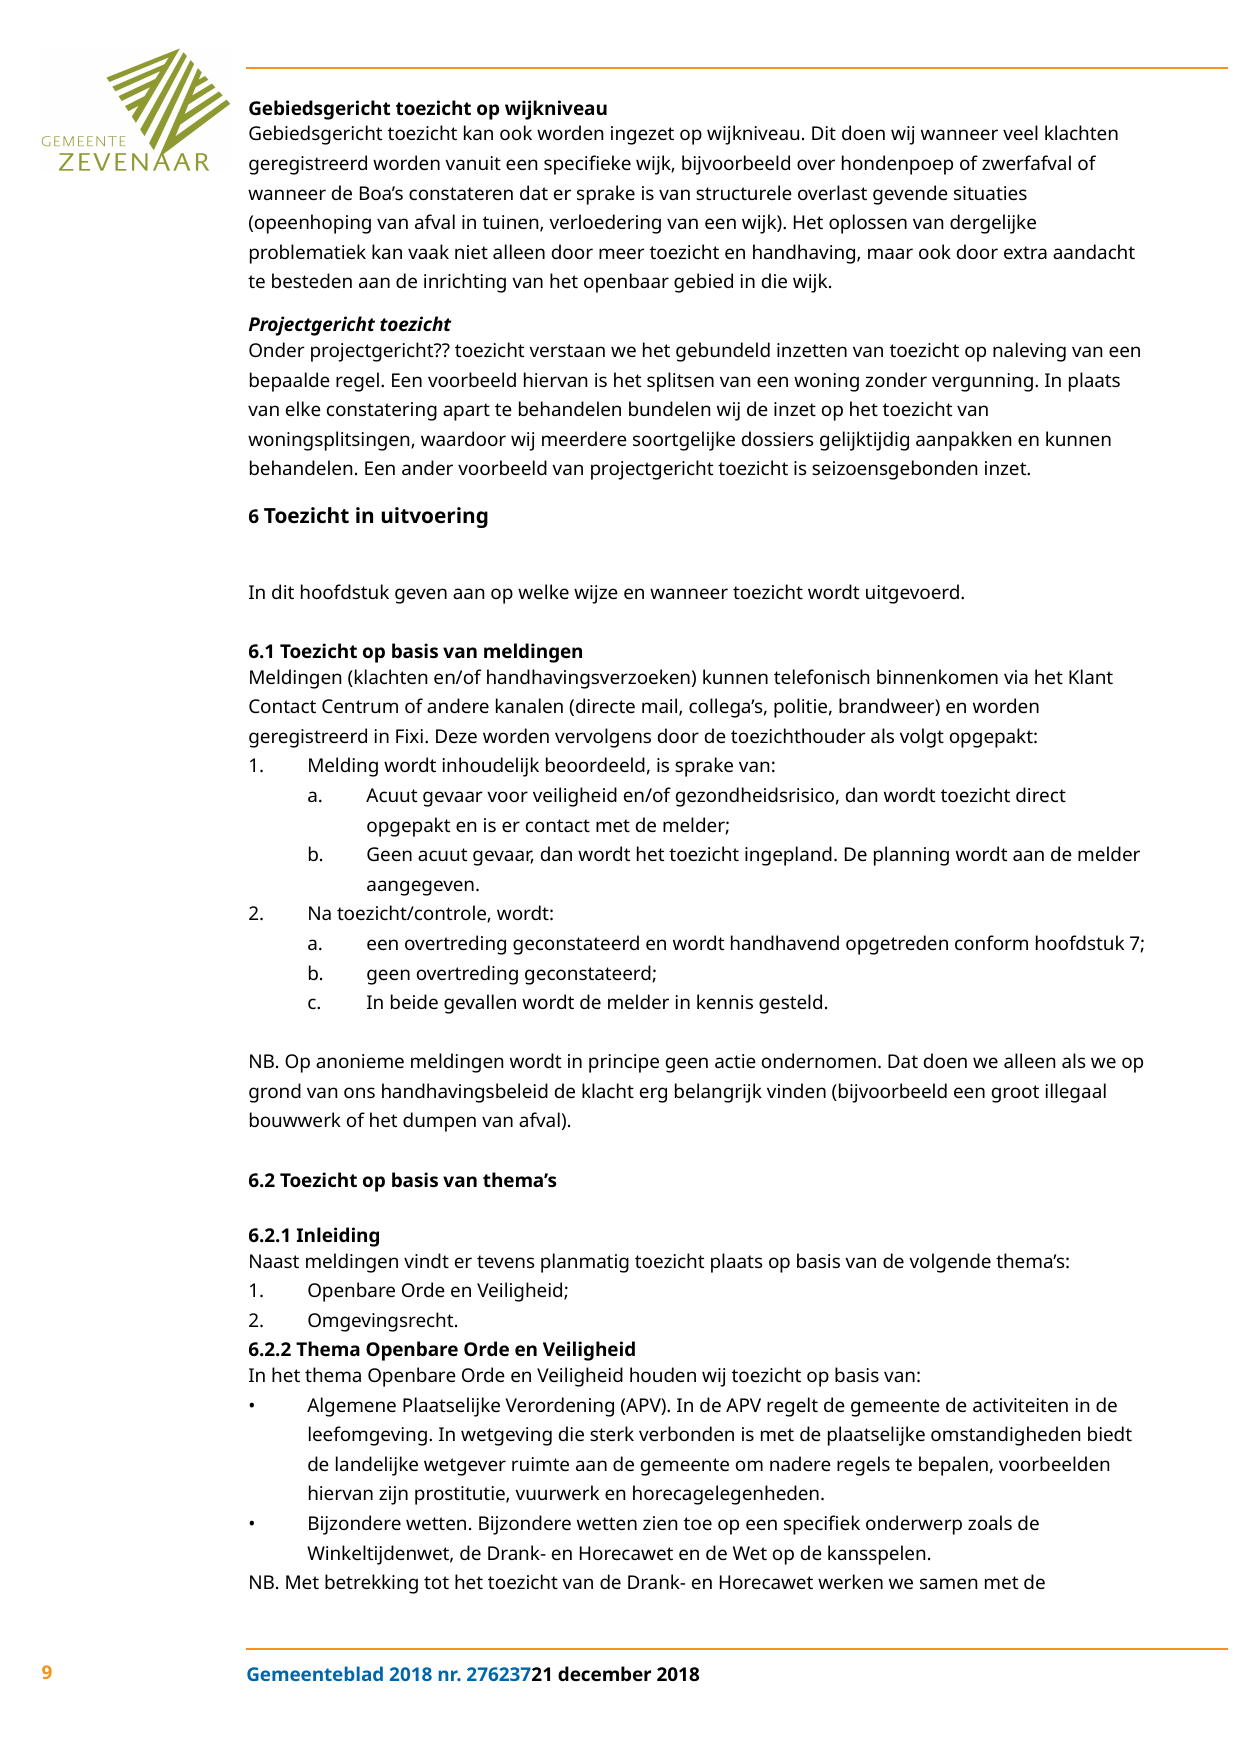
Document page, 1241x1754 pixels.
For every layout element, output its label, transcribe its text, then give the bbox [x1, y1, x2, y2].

text 6.2.1 Inleiding [248, 1222, 1152, 1248]
list Algemene Plaatselijke Verordening (APV). In de APV regelt de gemeente de activiteiten in de leefomgeving. In wetgeving die sterk verbonden is met de plaatselijke omstandigheden biedt de landelijke wetgever ruimte aan de gemeente om nadere regels te bepalen, voorbeelden hiervan zijn prostitutie, vuurwerk en horecagelegenheden. [248, 1392, 1152, 1506]
list geen overtreding geconstateerd; [307, 960, 1152, 985]
list In beide gevallen wordt de melder in kennis gesteld. [307, 989, 1152, 1015]
list Geen acuut gevaar, dan wordt het toezicht ingepland. De planning wordt aan de melder aangegeven. [307, 841, 1152, 897]
text Gebiedsgericht toezicht kan ook worden ingezet op wijkniveau. Dit doen wij wanneer veel klachten geregistreerd worden vanuit een specifieke wijk, bijvoorbeeld over hondenpoep of zwerfafval of wanneer de Boa’s constateren dat er sprake is van structurele overlast gevende situaties (opeenhoping van afval in tuinen, verloedering van een wijk). Het oplossen van dergelijke problematiek kan vaak niet alleen door meer toezicht en handhaving, maar ook door extra aandacht te besteden aan de inrichting van het openbaar gebied in die wijk. [248, 121, 1152, 294]
text Gebiedsgericht toezicht op wijkniveau [248, 95, 1152, 121]
list Omgevingsrecht. [248, 1307, 1152, 1333]
list een overtreding geconstateerd en wordt handhavend opgetreden conform hoofdstuk 7; [307, 930, 1152, 956]
text Projectgericht toezicht [248, 312, 1152, 337]
text Meldingen (klachten en/of handhavingsverzoeken) kunnen telefonisch binnenkomen via het Klant Contact Centrum of andere kanalen (directe mail, collega’s, politie, brandweer) en worden geregistreerd in Fixi. Deze worden vervolgens door de toezichthouder als volgt opgepakt: [248, 664, 1152, 749]
text NB. Op anonieme meldingen wordt in principe geen actie ondernomen. Dat doen we alleen als we op grond van ons handhavingsbeleid de klacht erg belangrijk vinden (bijvoorbeeld een groot illegaal bouwwerk of het dumpen van afval). [248, 1048, 1152, 1133]
list Openbare Orde en Veiligheid; [248, 1277, 1152, 1303]
picture [41, 47, 231, 172]
text 6.2.2 Thema Openbare Orde en Veiligheid [248, 1337, 1152, 1362]
text In dit hoofdstuk geven aan op welke wijze en wanneer toezicht wordt uitgevoerd. [248, 579, 1152, 605]
list Na toezicht/controle, wordt: [248, 901, 1152, 926]
list Melding wordt inhoudelijk beoordeeld, is sprake van: [248, 753, 1152, 778]
text Onder projectgericht?? toezicht verstaan we het gebundeld inzetten van toezicht op naleving van een bepaalde regel. Een voorbeeld hiervan is het splitsen van een woning zonder vergunning. In plaats van elke constatering apart te behandelen bundelen wij de inzet op het toezicht van woningsplitsingen, waardoor wij meerdere soortgelijke dossiers gelijktijdig aanpakken en kunnen behandelen. Een ander voorbeeld van projectgericht toezicht is seizoensgebonden inzet. [248, 337, 1152, 481]
text NB. Met betrekking tot het toezicht van de Drank- en Horecawet werken we samen met de [248, 1569, 1152, 1595]
text Naast meldingen vindt er tevens planmatig toezicht plaats op basis van de volgende thema’s: [248, 1248, 1152, 1273]
text 6 Toezicht in uitvoering [248, 501, 1152, 530]
text 6.2 Toezicht op basis van thema’s [248, 1167, 1152, 1192]
text 6.1 Toezicht op basis van meldingen [248, 638, 1152, 664]
text In het thema Openbare Orde en Veiligheid houden wij toezicht op basis van: [248, 1362, 1152, 1388]
list Bijzondere wetten. Bijzondere wetten zien toe op een specifiek onderwerp zoals de Winkeltijdenwet, de Drank- en Horecawet en de Wet op de kansspelen. [248, 1510, 1152, 1566]
list Acuut gevaar voor veiligheid en/of gezondheidsrisico, dan wordt toezicht direct opgepakt en is er contact met de melder; [307, 782, 1152, 837]
